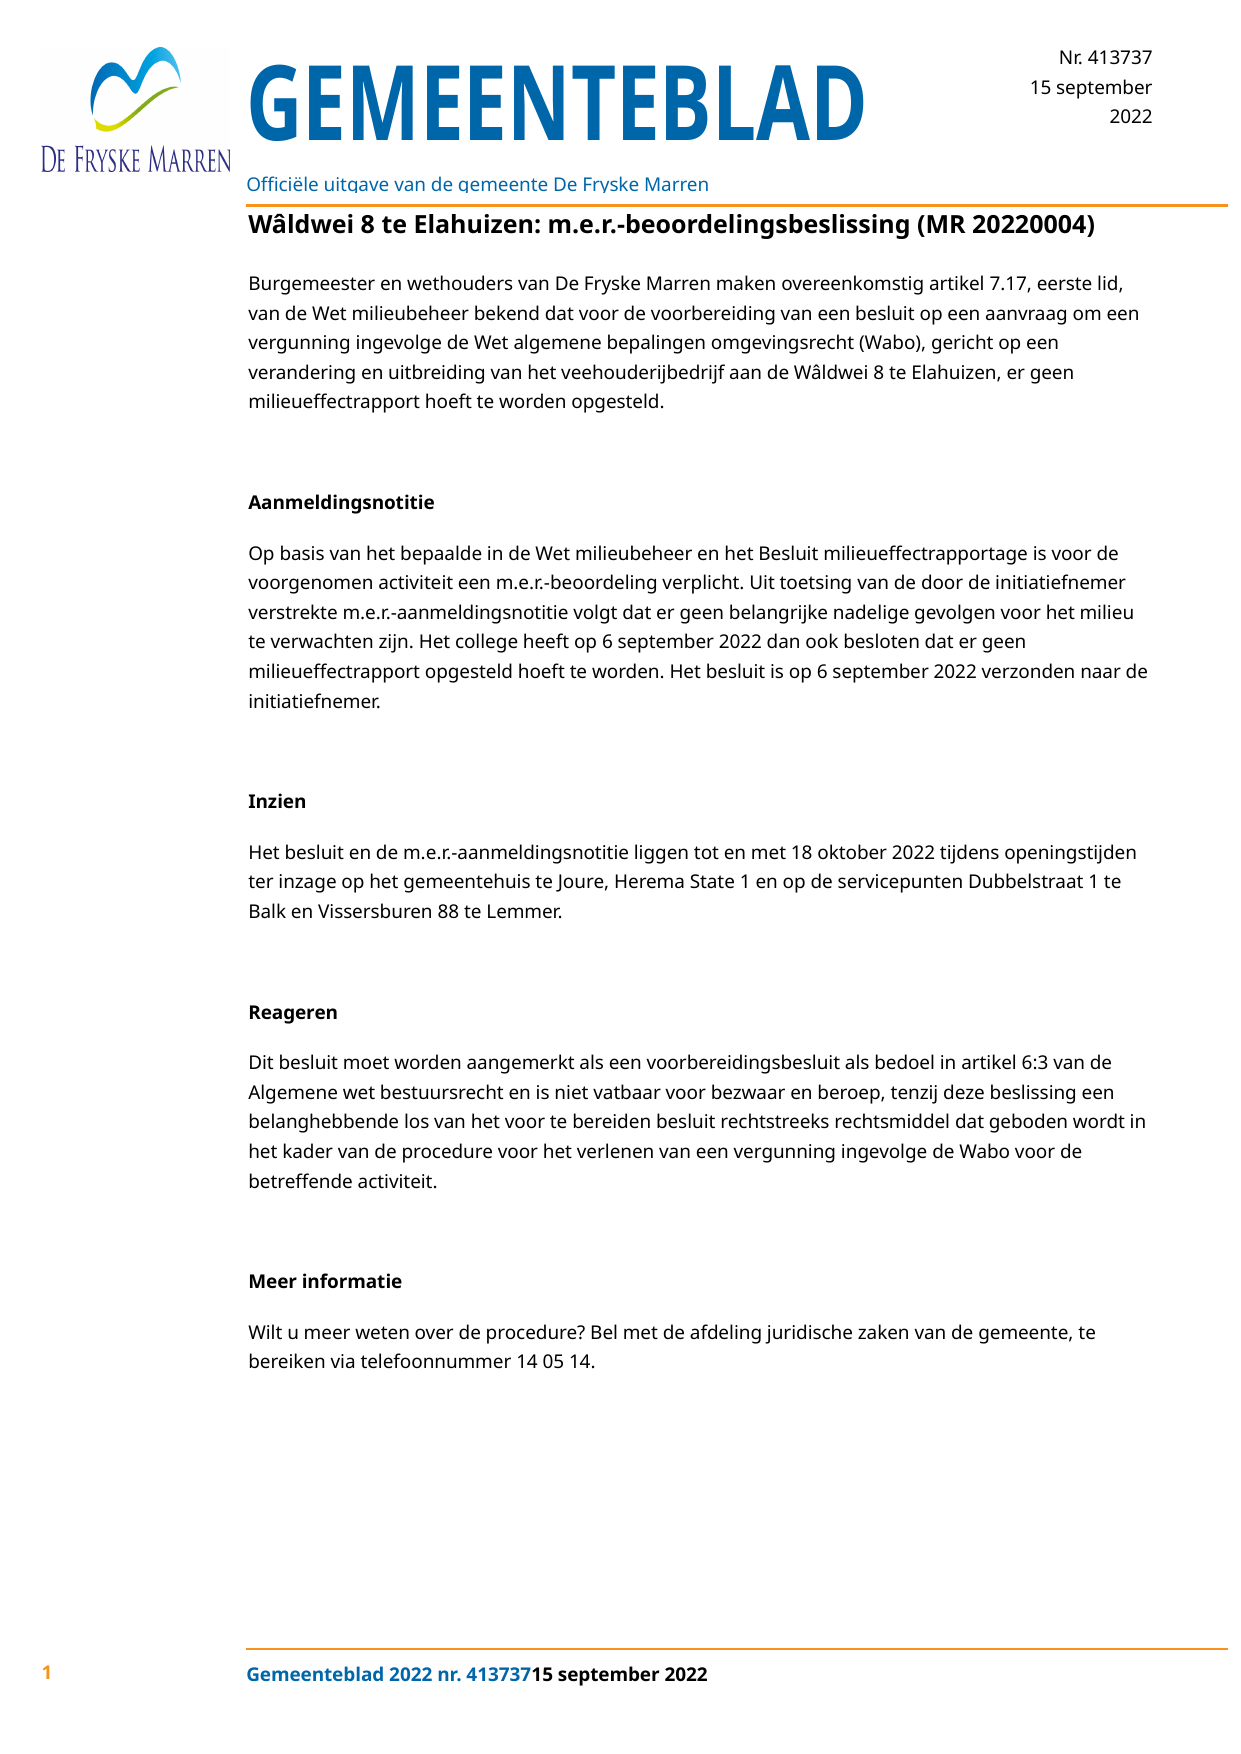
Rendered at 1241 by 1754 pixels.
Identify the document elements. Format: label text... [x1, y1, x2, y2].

text Op basis van het bepaalde in de Wet milieubeheer en het Besluit milieueffectrapportage is voor de voorgenomen activiteit een m.e.r.-beoordeling verplicht. Uit toetsing van de door de initiatiefnemer verstrekte m.e.r.-aanmeldingsnotitie volgt dat er geen belangrijke nadelige gevolgen voor het milieu te verwachten zijn. Het college heeft op 6 september 2022 dan ook besloten dat er geen milieueffectrapport opgesteld hoeft te worden. Het besluit is op 6 september 2022 verzonden naar de initiatiefnemer. [248, 540, 1152, 713]
text Inzien [248, 789, 1152, 814]
picture [41, 47, 231, 172]
text Dit besluit moet worden aangemerkt als een voorbereidingsbesluit als bedoel in artikel 6:3 van de Algemene wet bestuursrecht en is niet vatbaar voor bezwaar en beroep, tenzij deze beslissing een belanghebbende los van het voor te bereiden besluit rechtstreeks rechtsmiddel dat geboden wordt in het kader van de procedure voor het verlenen van een vergunning ingevolge de Wabo voor de betreffende activiteit. [248, 1049, 1152, 1193]
text Aanmeldingsnotitie [248, 489, 1152, 515]
text Meer informatie [248, 1269, 1152, 1294]
text Wâldwei 8 te Elahuizen: m.e.r.-beoordelingsbeslissing (MR 20220004) [248, 207, 1152, 241]
text Reageren [248, 999, 1152, 1025]
text Wilt u meer weten over de procedure? Bel met de afdeling juridische zaken van de gemeente, te bereiken via telefoonnummer 14 05 14. [248, 1319, 1152, 1374]
text Het besluit en de m.e.r.-aanmeldingsnotitie liggen tot en met 18 oktober 2022 tijdens openingstijden ter inzage op het gemeentehuis te Joure, Herema State 1 en op de servicepunten Dubbelstraat 1 te Balk en Vissersburen 88 te Lemmer. [248, 839, 1152, 924]
text Burgemeester en wethouders van De Fryske Marren maken overeenkomstig artikel 7.17, eerste lid, van de Wet milieubeheer bekend dat voor de voorbereiding van een besluit op een aanvraag om een vergunning ingevolge de Wet algemene bepalingen omgevingsrecht (Wabo), gericht op een verandering en uitbreiding van het veehouderijbedrijf aan de Wâldwei 8 te Elahuizen, er geen milieueffectrapport hoeft te worden opgesteld. [248, 270, 1152, 414]
